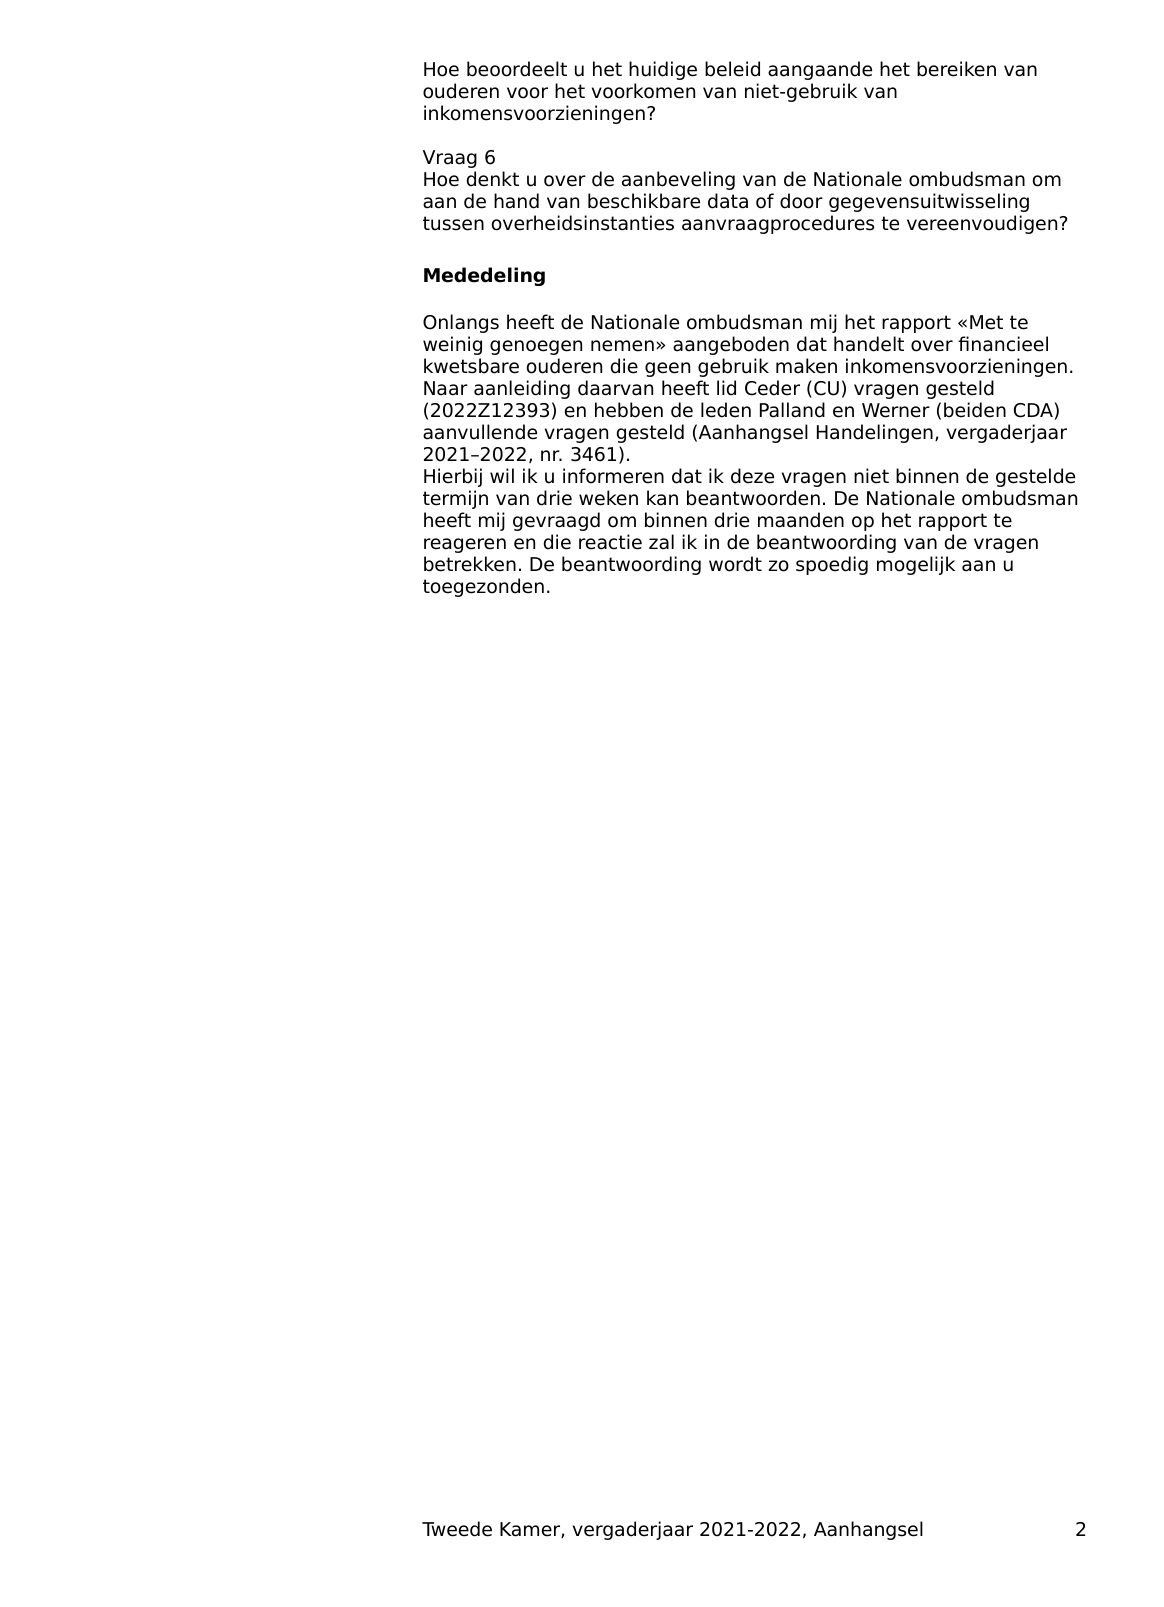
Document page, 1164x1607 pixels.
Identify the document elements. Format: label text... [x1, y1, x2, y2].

text Hoe beoordeelt u het huidige beleid aangaande het bereiken van ouderen voor het voorkomen van niet-gebruik van inkomensvoorzieningen? [422, 59, 1087, 125]
text Vraag 6 [422, 147, 1087, 169]
text Hoe denkt u over de aanbeveling van de Nationale ombudsman om aan de hand van beschikbare data of door gegevensuitwisseling tussen overheidsinstanties aanvraagprocedures te vereenvoudigen? [422, 169, 1087, 235]
text Onlangs heeft de Nationale ombudsman mij het rapport «Met te weinig genoegen nemen» aangeboden dat handelt over financieel kwetsbare ouderen die geen gebruik maken inkomensvoorzieningen. Naar aanleiding daarvan heeft lid Ceder (CU) vragen gesteld (2022Z12393) en hebben de leden Palland en Werner (beiden CDA) aanvullende vragen gesteld (Aanhangsel Handelingen, vergaderjaar 2021–2022, nr. 3461). [422, 312, 1087, 466]
text Hierbij wil ik u informeren dat ik deze vragen niet binnen de gestelde termijn van drie weken kan beantwoorden. De Nationale ombudsman heeft mij gevraagd om binnen drie maanden op het rapport te reageren en die reactie zal ik in de beantwoording van de vragen betrekken. De beantwoording wordt zo spoedig mogelijk aan u toegezonden. [422, 466, 1087, 598]
subtitle Mededeling [422, 265, 1087, 287]
